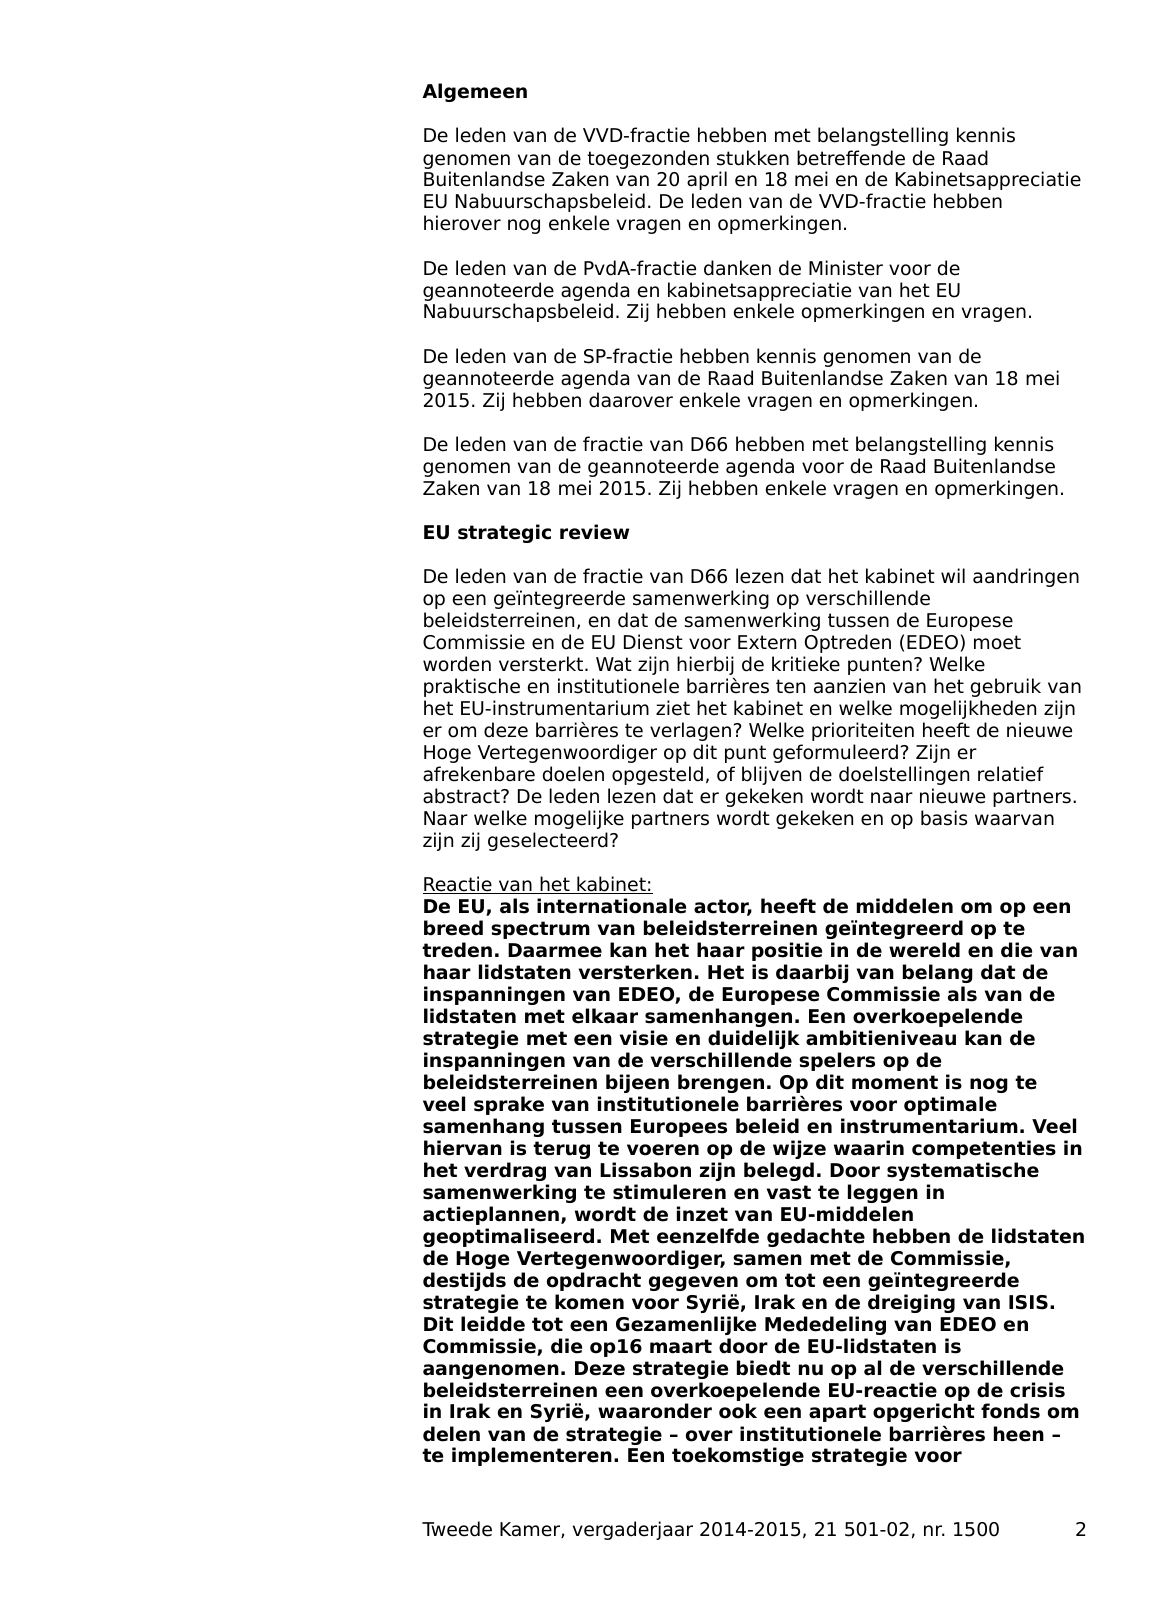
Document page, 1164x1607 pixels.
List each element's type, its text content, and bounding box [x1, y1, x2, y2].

subtitle Algemeen [422, 81, 1087, 103]
text De leden van de fractie van D66 lezen dat het kabinet wil aandringen op een geïntegreerde samenwerking op verschillende beleidsterreinen, en dat de samenwerking tussen de Europese Commissie en de EU Dienst voor Extern Optreden (EDEO) moet worden versterkt. Wat zijn hierbij de kritieke punten? Welke praktische en institutionele barrières ten aanzien van het gebruik van het EU-instrumentarium ziet het kabinet en welke mogelijkheden zijn er om deze barrières te verlagen? Welke prioriteiten heeft de nieuwe Hoge Vertegenwoordiger op dit punt geformuleerd? Zijn er afrekenbare doelen opgesteld, of blijven de doelstellingen relatief abstract? De leden lezen dat er gekeken wordt naar nieuwe partners. Naar welke mogelijke partners wordt gekeken en op basis waarvan zijn zij geselecteerd? [422, 566, 1087, 852]
text De leden van de fractie van D66 hebben met belangstelling kennis genomen van de geannoteerde agenda voor de Raad Buitenlandse Zaken van 18 mei 2015. Zij hebben enkele vragen en opmerkingen. [422, 434, 1087, 500]
subtitle EU strategic review [422, 522, 1087, 544]
text De EU, als internationale actor, heeft de middelen om op een breed spectrum van beleidsterreinen geïntegreerd op te treden. Daarmee kan het haar positie in de wereld en die van haar lidstaten versterken. Het is daarbij van belang dat de inspanningen van EDEO, de Europese Commissie als van de lidstaten met elkaar samenhangen. Een overkoepelende strategie met een visie en duidelijk ambitieniveau kan de inspanningen van de verschillende spelers op de beleidsterreinen bijeen brengen. Op dit moment is nog te veel sprake van institutionele barrières voor optimale samenhang tussen Europees beleid en instrumentarium. Veel hiervan is terug te voeren op de wijze waarin competenties in het verdrag van Lissabon zijn belegd. Door systematische samenwerking te stimuleren en vast te leggen in actieplannen, wordt de inzet van EU-middelen geoptimaliseerd. Met eenzelfde gedachte hebben de lidstaten de Hoge Vertegenwoordiger, samen met de Commissie, destijds de opdracht gegeven om tot een geïntegreerde strategie te komen voor Syrië, Irak en de dreiging van ISIS. Dit leidde tot een Gezamenlijke Mededeling van EDEO en Commissie, die op16 maart door de EU-lidstaten is aangenomen. Deze strategie biedt nu op al de verschillende beleidsterreinen een overkoepelende EU-reactie op de crisis in Irak en Syrië, waaronder ook een apart opgericht fonds om delen van de strategie – over institutionele barrières heen – te implementeren. Een toekomstige strategie voor [422, 896, 1087, 1467]
text De leden van de PvdA-fractie danken de Minister voor de geannoteerde agenda en kabinetsappreciatie van het EU Nabuurschapsbeleid. Zij hebben enkele opmerkingen en vragen. [422, 257, 1087, 323]
text De leden van de SP-fractie hebben kennis genomen van de geannoteerde agenda van de Raad Buitenlandse Zaken van 18 mei 2015. Zij hebben daarover enkele vragen en opmerkingen. [422, 346, 1087, 412]
text Reactie van het kabinet: [422, 874, 1087, 896]
text De leden van de VVD-fractie hebben met belangstelling kennis genomen van de toegezonden stukken betreffende de Raad Buitenlandse Zaken van 20 april en 18 mei en de Kabinetsappreciatie EU Nabuurschapsbeleid. De leden van de VVD-fractie hebben hierover nog enkele vragen en opmerkingen. [422, 125, 1087, 235]
